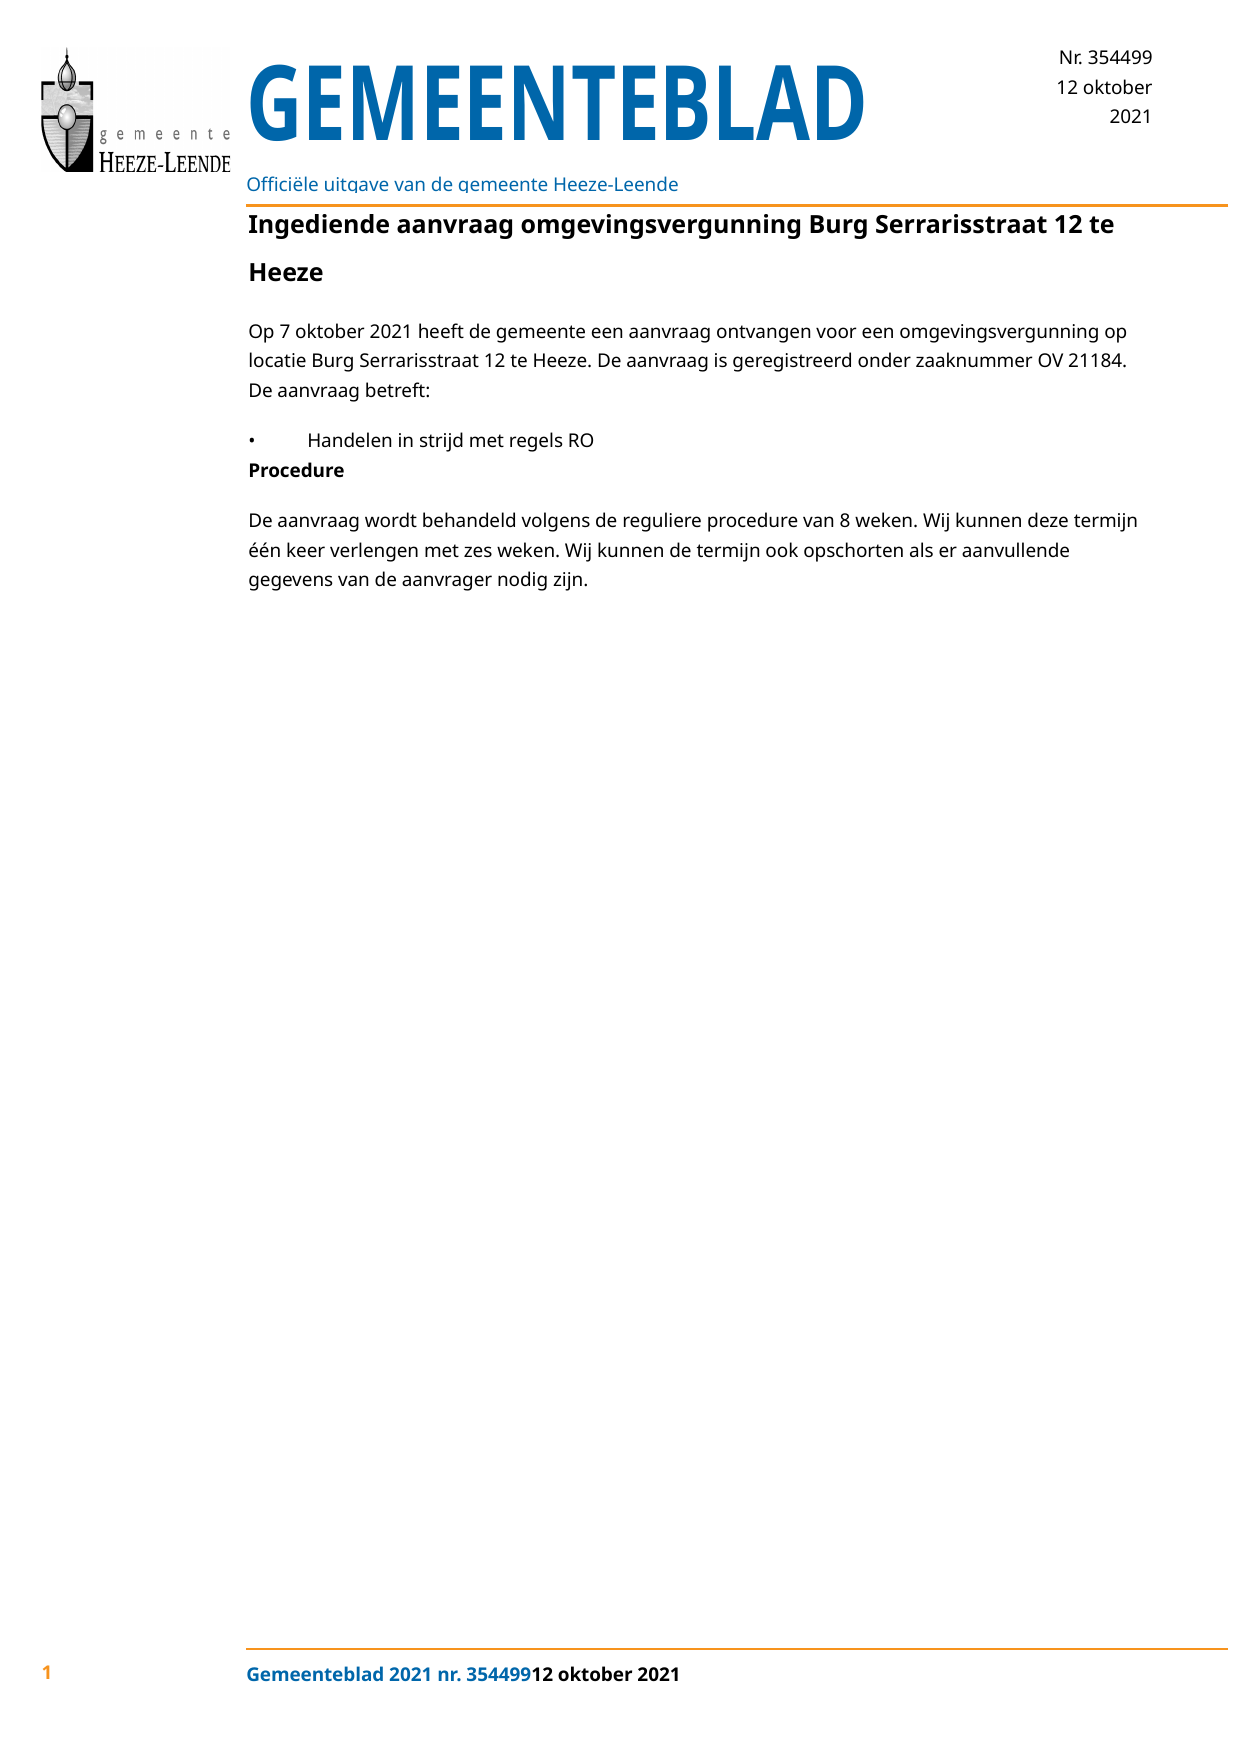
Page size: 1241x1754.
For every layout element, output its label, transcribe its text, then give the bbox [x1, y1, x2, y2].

list Handelen in strijd met regels RO [248, 427, 1152, 453]
text Procedure [248, 457, 1152, 483]
text Ingediende aanvraag omgevingsvergunning Burg Serrarisstraat 12 te Heeze [248, 207, 1152, 288]
text De aanvraag wordt behandeld volgens de reguliere procedure van 8 weken. Wij kunnen deze termijn één keer verlengen met zes weken. Wij kunnen de termijn ook opschorten als er aanvullende gegevens van de aanvrager nodig zijn. [248, 507, 1152, 592]
text Op 7 oktober 2021 heeft de gemeente een aanvraag ontvangen voor een omgevingsvergunning op locatie Burg Serrarisstraat 12 te Heeze. De aanvraag is geregistreerd onder zaaknummer OV 21184. De aanvraag betreft: [248, 318, 1152, 403]
picture [41, 47, 231, 172]
